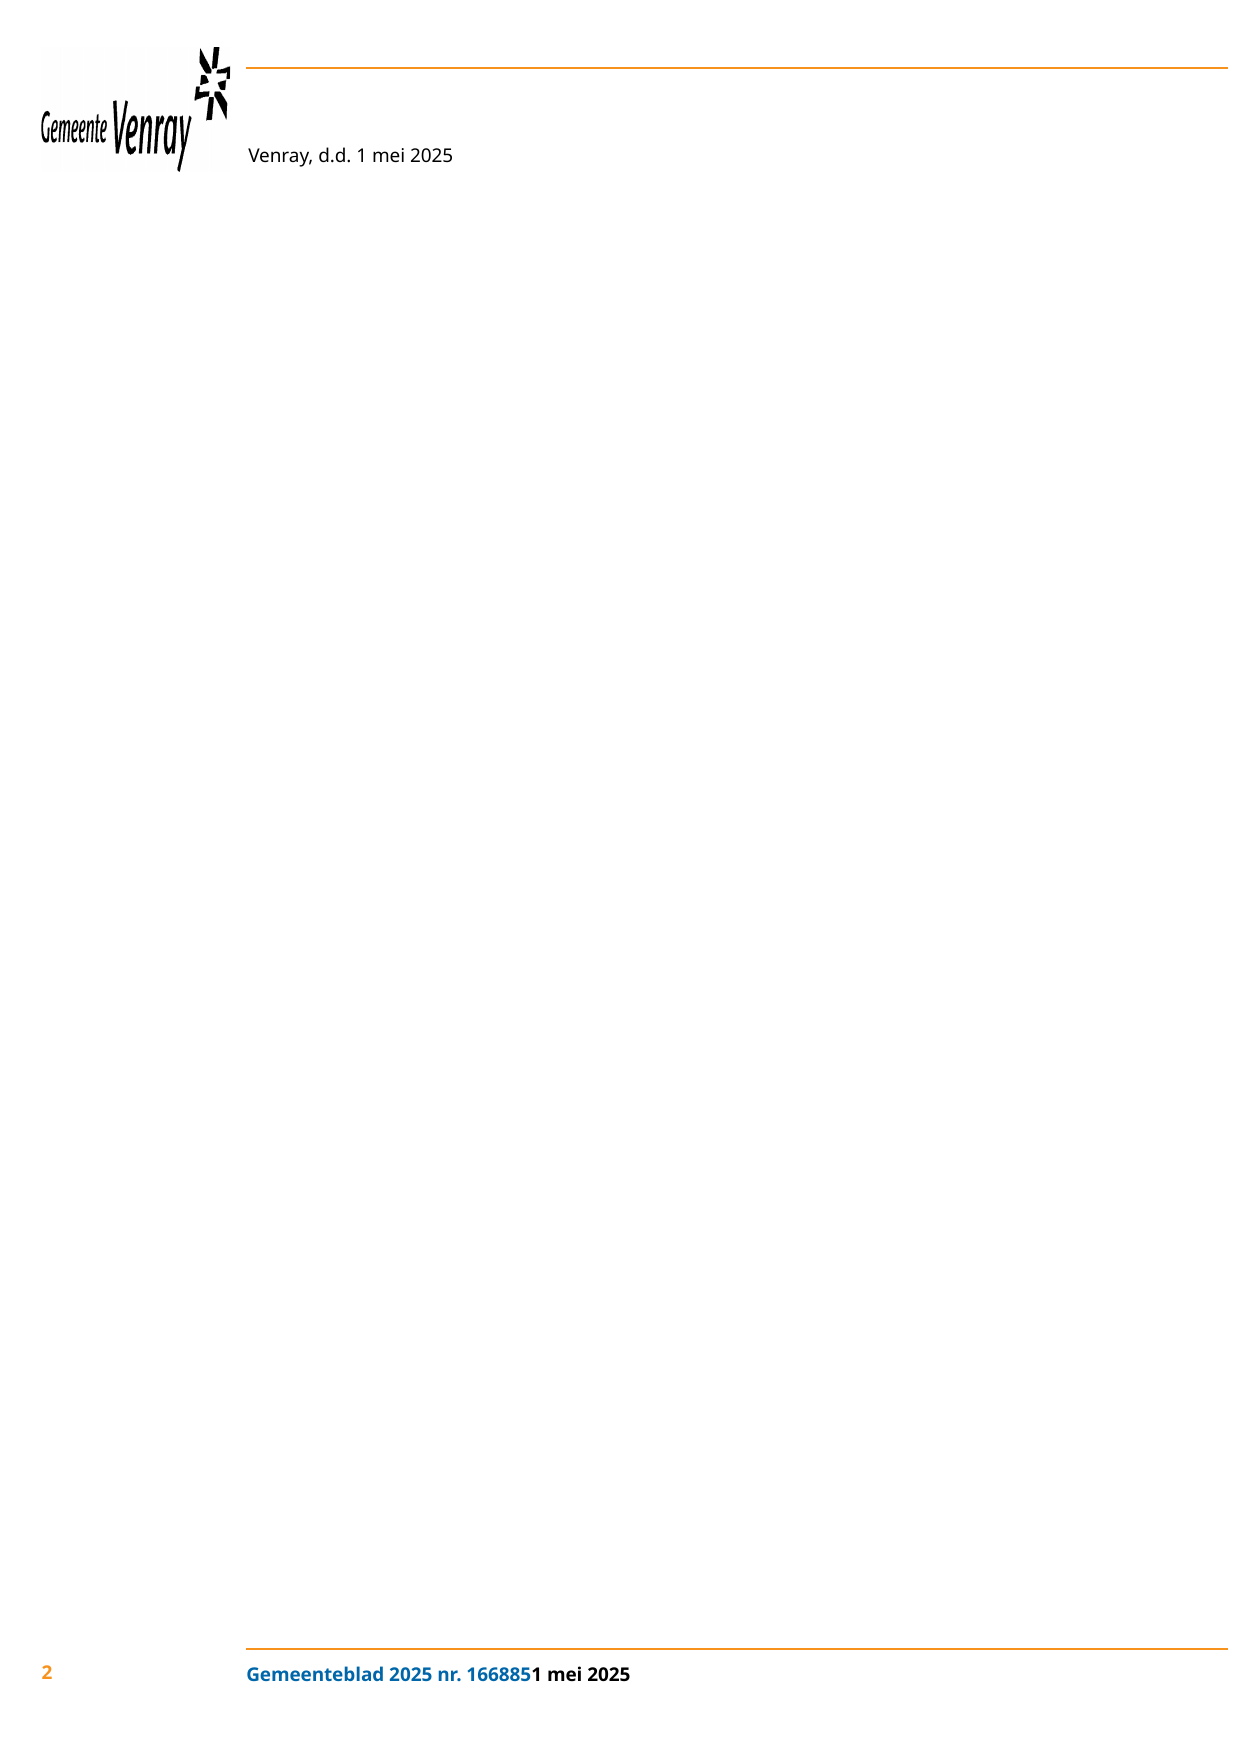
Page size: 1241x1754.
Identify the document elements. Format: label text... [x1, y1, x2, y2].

text Venray, d.d. 1 mei 2025 [248, 143, 1152, 168]
picture [41, 47, 231, 172]
